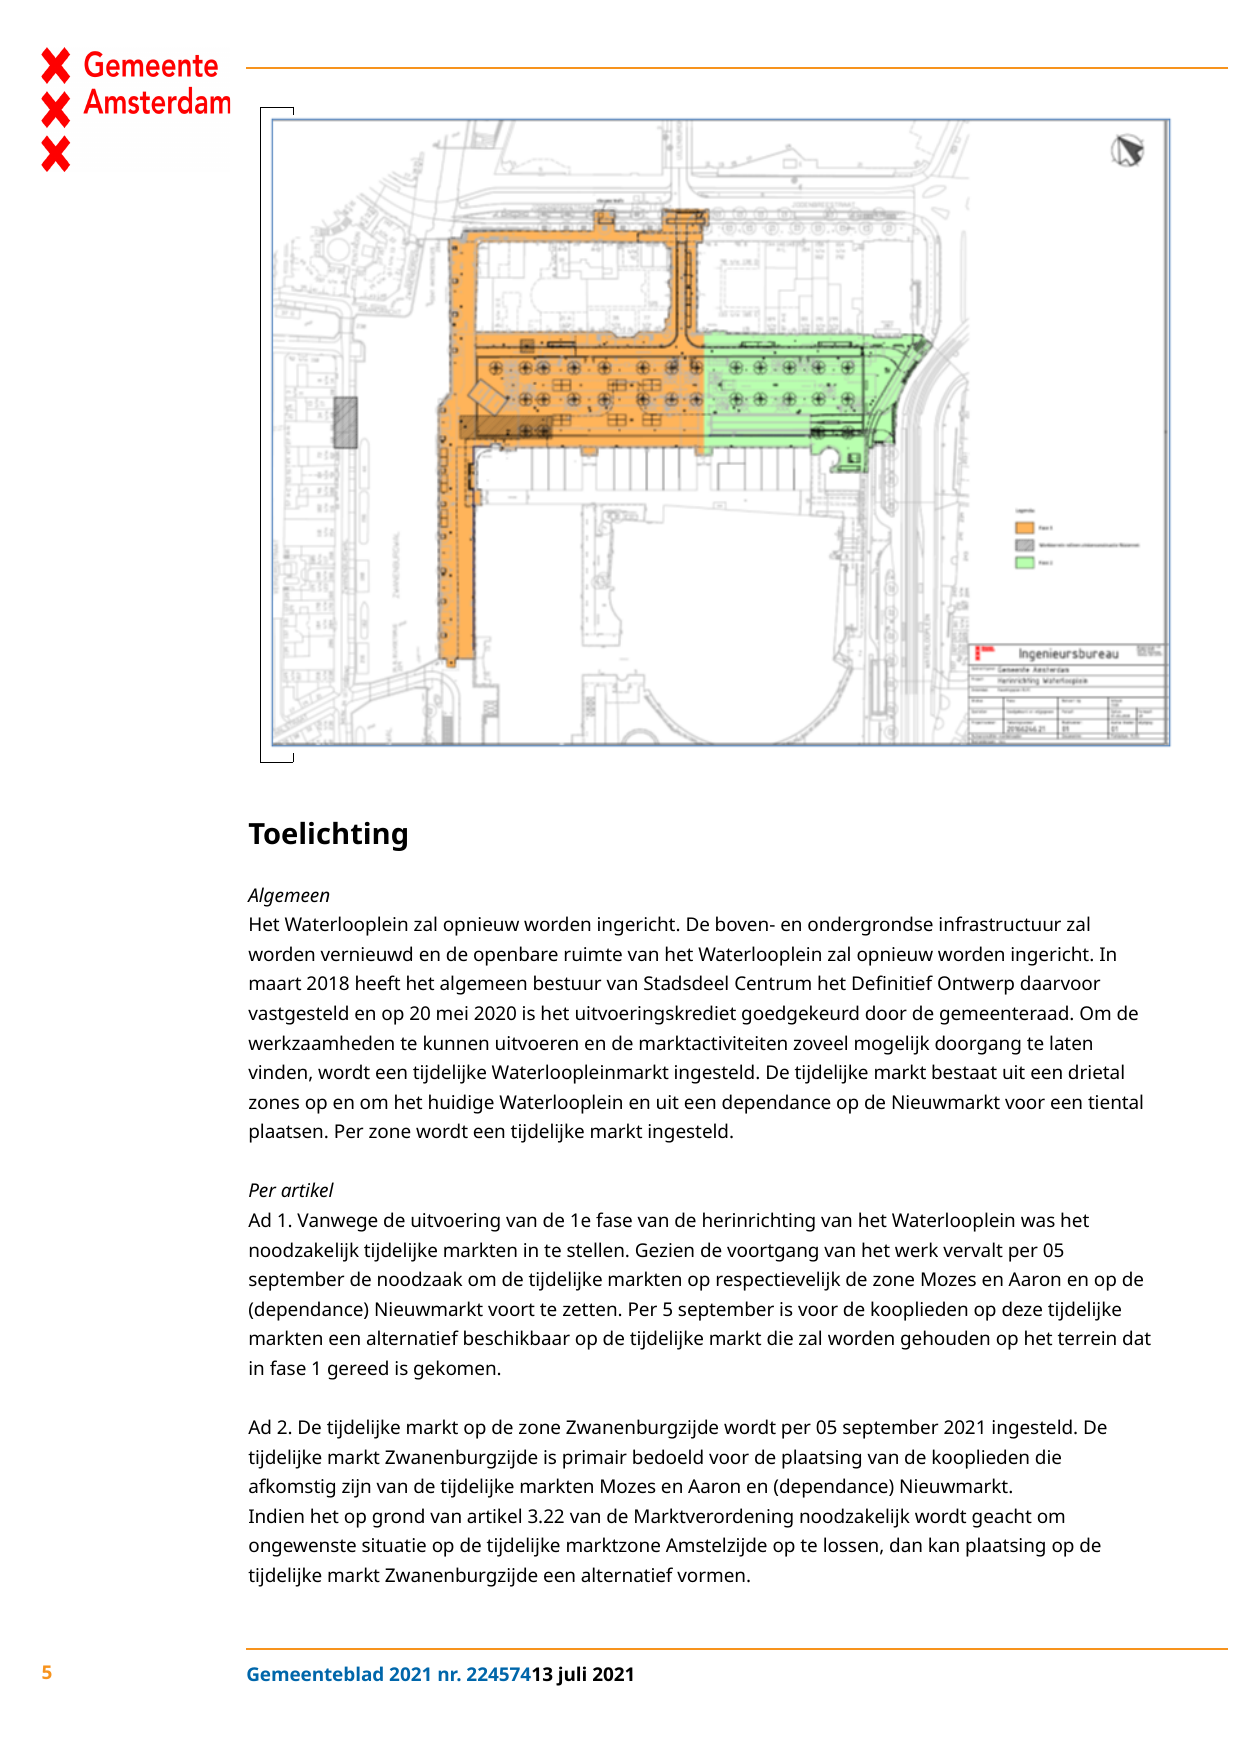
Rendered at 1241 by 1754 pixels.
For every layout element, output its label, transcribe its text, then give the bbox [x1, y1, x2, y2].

text Indien het op grond van artikel 3.22 van de Marktverordening noodzakelijk wordt geacht om ongewenste situatie op de tijdelijke marktzone Amstelzijde op te lossen, dan kan plaatsing op de tijdelijke markt Zwanenburgzijde een alternatief vormen. [248, 1503, 1152, 1588]
text Het Waterlooplein zal opnieuw worden ingericht. De boven- en ondergrondse infrastructuur zal worden vernieuwd en de openbare ruimte van het Waterlooplein zal opnieuw worden ingericht. In maart 2018 heeft het algemeen bestuur van Stadsdeel Centrum het Definitief Ontwerp daarvoor vastgesteld en op 20 mei 2020 is het uitvoeringskrediet goedgekeurd door de gemeenteraad. Om de werkzaamheden te kunnen uitvoeren en de marktactiviteiten zoveel mogelijk doorgang te laten vinden, wordt een tijdelijke Waterloopleinmarkt ingesteld. De tijdelijke markt bestaat uit een drietal zones op en om het huidige Waterlooplein en uit een dependance op de Nieuwmarkt voor een tiental plaatsen. Per zone wordt een tijdelijke markt ingesteld. [248, 911, 1152, 1144]
text Ad 1. Vanwege de uitvoering van de 1e fase van de herinrichting van het Waterlooplein was het noodzakelijk tijdelijke markten in te stellen. Gezien de voortgang van het werk vervalt per 05 september de noodzaak om de tijdelijke markten op respectievelijk de zone Mozes en Aaron en op de (dependance) Nieuwmarkt voort te zetten. Per 5 september is voor de kooplieden op deze tijdelijke markten een alternatief beschikbaar op de tijdelijke markt die zal worden gehouden op het terrein dat in fase 1 gereed is gekomen. [248, 1207, 1152, 1381]
text Toelichting [248, 813, 1152, 853]
picture [41, 47, 231, 172]
text Ad 2. De tijdelijke markt op de zone Zwanenburgzijde wordt per 05 september 2021 ingesteld. De tijdelijke markt Zwanenburgzijde is primair bedoeld voor de plaatsing van de kooplieden die afkomstig zijn van de tijdelijke markten Mozes en Aaron en (dependance) Nieuwmarkt. [248, 1414, 1152, 1499]
picture [268, 115, 1173, 753]
text Per artikel [248, 1178, 1152, 1203]
text Algemeen [248, 882, 1152, 907]
